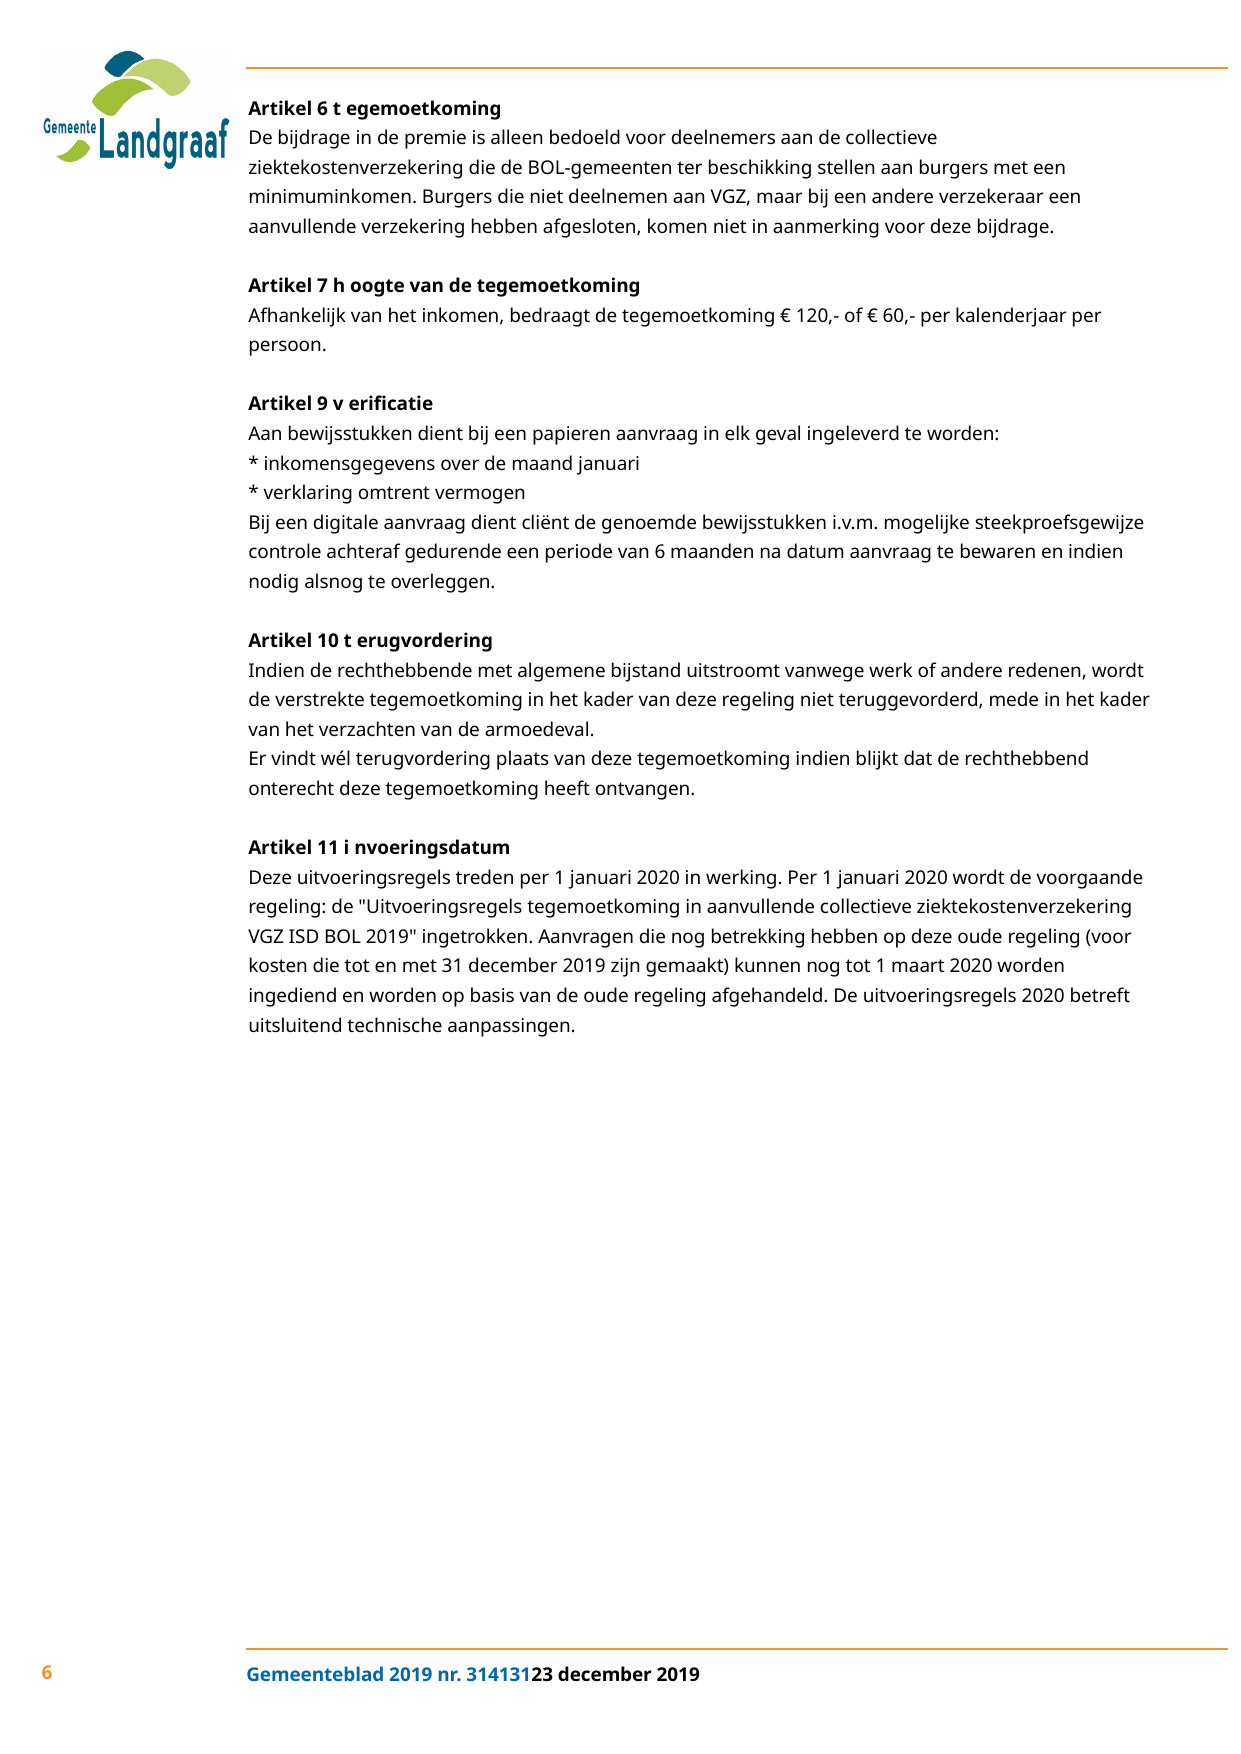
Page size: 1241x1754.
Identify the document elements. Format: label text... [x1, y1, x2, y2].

text Deze uitvoeringsregels treden per 1 januari 2020 in werking. Per 1 januari 2020 wordt de voorgaande regeling: de "Uitvoeringsregels tegemoetkoming in aanvullende collectieve ziektekostenverzekering VGZ ISD BOL 2019" ingetrokken. Aanvragen die nog betrekking hebben op deze oude regeling (voor kosten die tot en met 31 december 2019 zijn gemaakt) kunnen nog tot 1 maart 2020 worden ingediend en worden op basis van de oude regeling afgehandeld. De uitvoeringsregels 2020 betreft uitsluitend technische aanpassingen. [248, 864, 1152, 1038]
text Er vindt wél terugvordering plaats van deze tegemoetkoming indien blijkt dat de rechthebbend onterecht deze tegemoetkoming heeft ontvangen. [248, 746, 1152, 801]
text Artikel 10 t erugvordering [248, 627, 1152, 653]
text Artikel 9 v erificatie [248, 391, 1152, 416]
text Artikel 11 i nvoeringsdatum [248, 834, 1152, 860]
text * verklaring omtrent vermogen [248, 479, 1152, 505]
text Afhankelijk van het inkomen, bedraagt de tegemoetkoming € 120,- of € 60,- per kalenderjaar per persoon. [248, 302, 1152, 357]
text De bijdrage in de premie is alleen bedoeld voor deelnemers aan de collectieve ziektekostenverzekering die de BOL-gemeenten ter beschikking stellen aan burgers met een minimuminkomen. Burgers die niet deelnemen aan VGZ, maar bij een andere verzekeraar een aanvullende verzekering hebben afgesloten, komen niet in aanmerking voor deze bijdrage. [248, 124, 1152, 239]
text Bij een digitale aanvraag dient cliënt de genoemde bewijsstukken i.v.m. mogelijke steekproefsgewijze controle achteraf gedurende een periode van 6 maanden na datum aanvraag te bewaren en indien nodig alsnog te overleggen. [248, 509, 1152, 594]
text Indien de rechthebbende met algemene bijstand uitstroomt vanwege werk of andere redenen, wordt de verstrekte tegemoetkoming in het kader van deze regeling niet teruggevorderd, mede in het kader van het verzachten van de armoedeval. [248, 657, 1152, 742]
text Artikel 7 h oogte van de tegemoetkoming [248, 272, 1152, 298]
text Artikel 6 t egemoetkoming [248, 95, 1152, 121]
picture [41, 47, 231, 172]
text * inkomensgegevens over de maand januari [248, 450, 1152, 476]
text Aan bewijsstukken dient bij een papieren aanvraag in elk geval ingeleverd te worden: [248, 420, 1152, 446]
